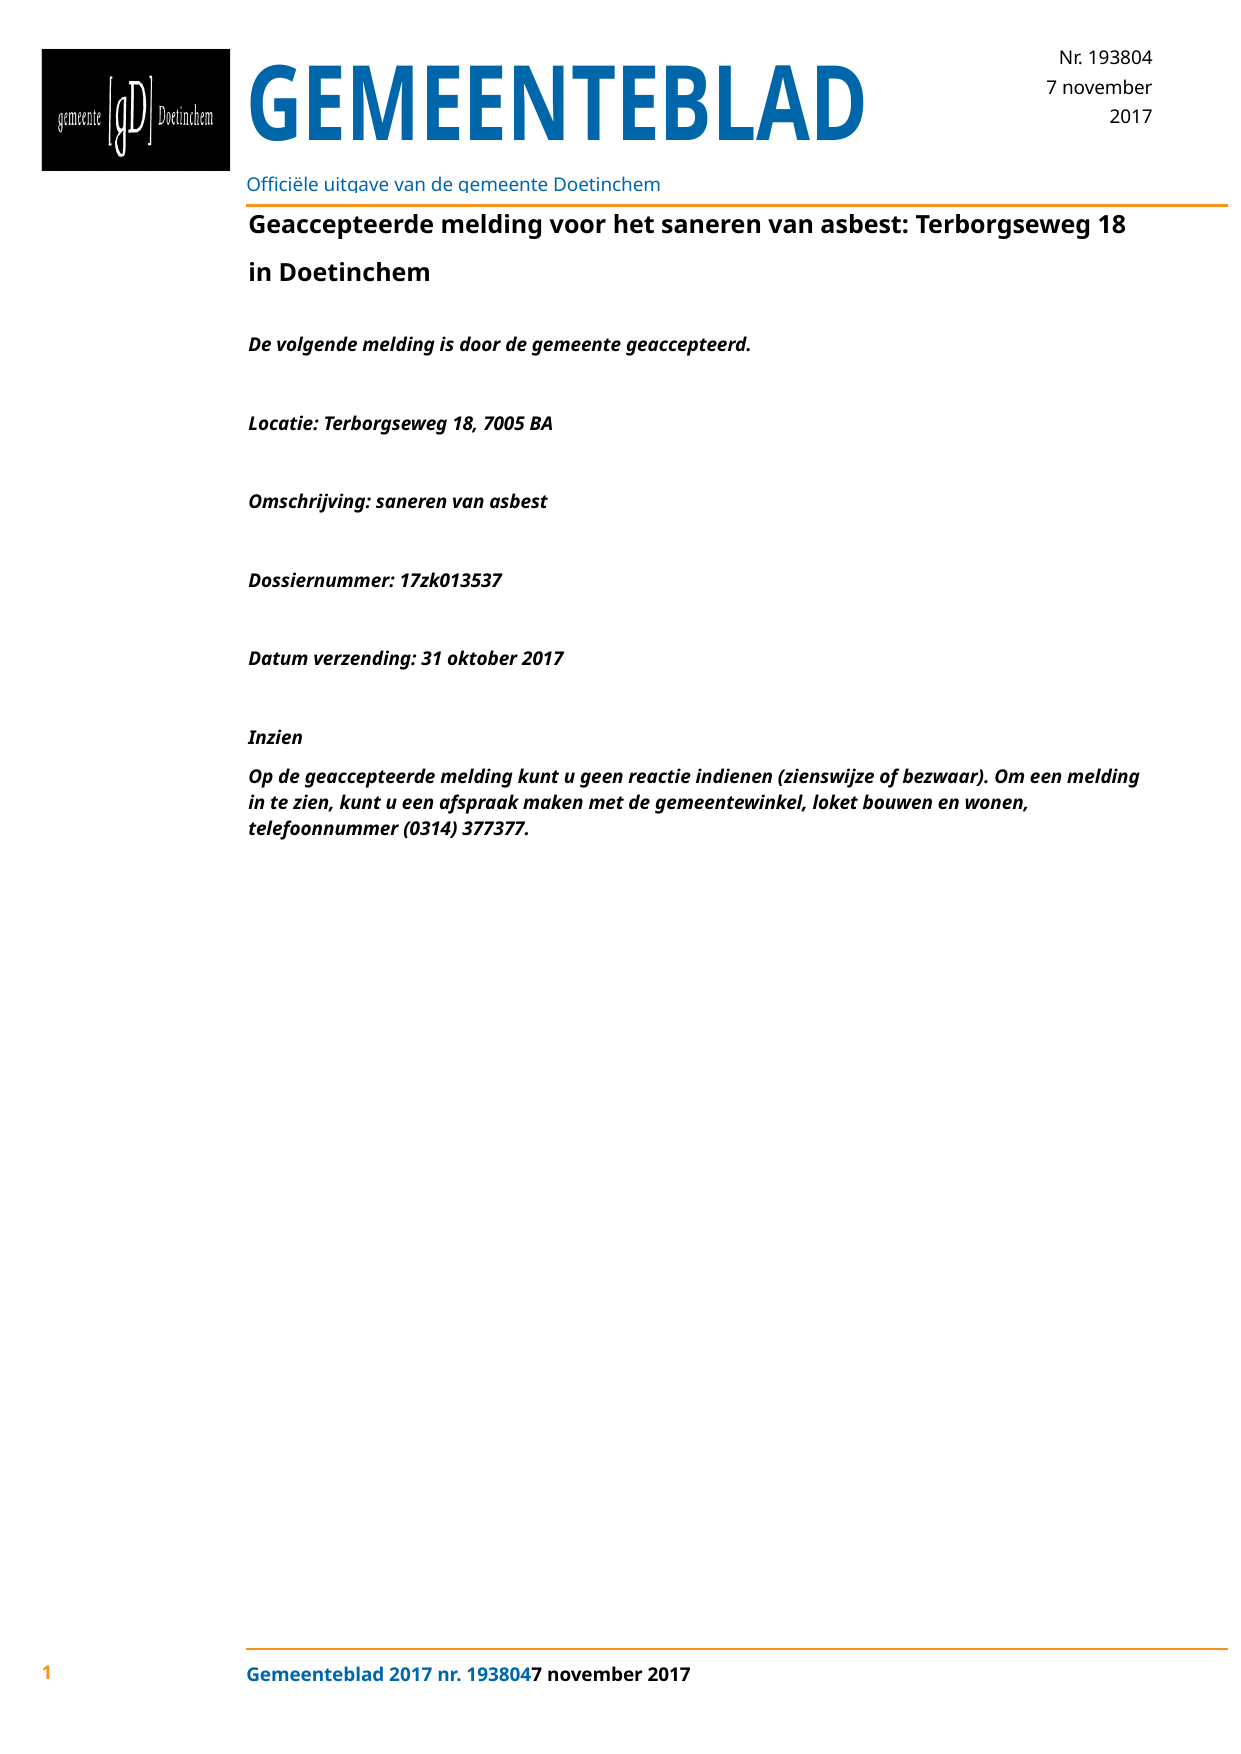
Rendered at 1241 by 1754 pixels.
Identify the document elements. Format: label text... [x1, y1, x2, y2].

text De volgende melding is door de gemeente geaccepteerd. [248, 331, 1152, 357]
text Geaccepteerde melding voor het saneren van asbest: Terborgseweg 18 in Doetinchem [248, 207, 1152, 288]
text Omschrijving: saneren van asbest [248, 488, 1152, 514]
text Datum verzending: 31 oktober 2017 [248, 646, 1152, 671]
text Locatie: Terborgseweg 18, 7005 BA [248, 410, 1152, 436]
text Inzien [248, 724, 1152, 750]
text Dossiernummer: 17zk013537 [248, 567, 1152, 593]
picture [41, 47, 231, 172]
text Op de geaccepteerde melding kunt u geen reactie indienen (zienswijze of bezwaar). Om een melding in te zien, kunt u een afspraak maken met de gemeentewinkel, loket bouwen en wonen, telefoonnummer (0314) 377377. [248, 763, 1152, 841]
